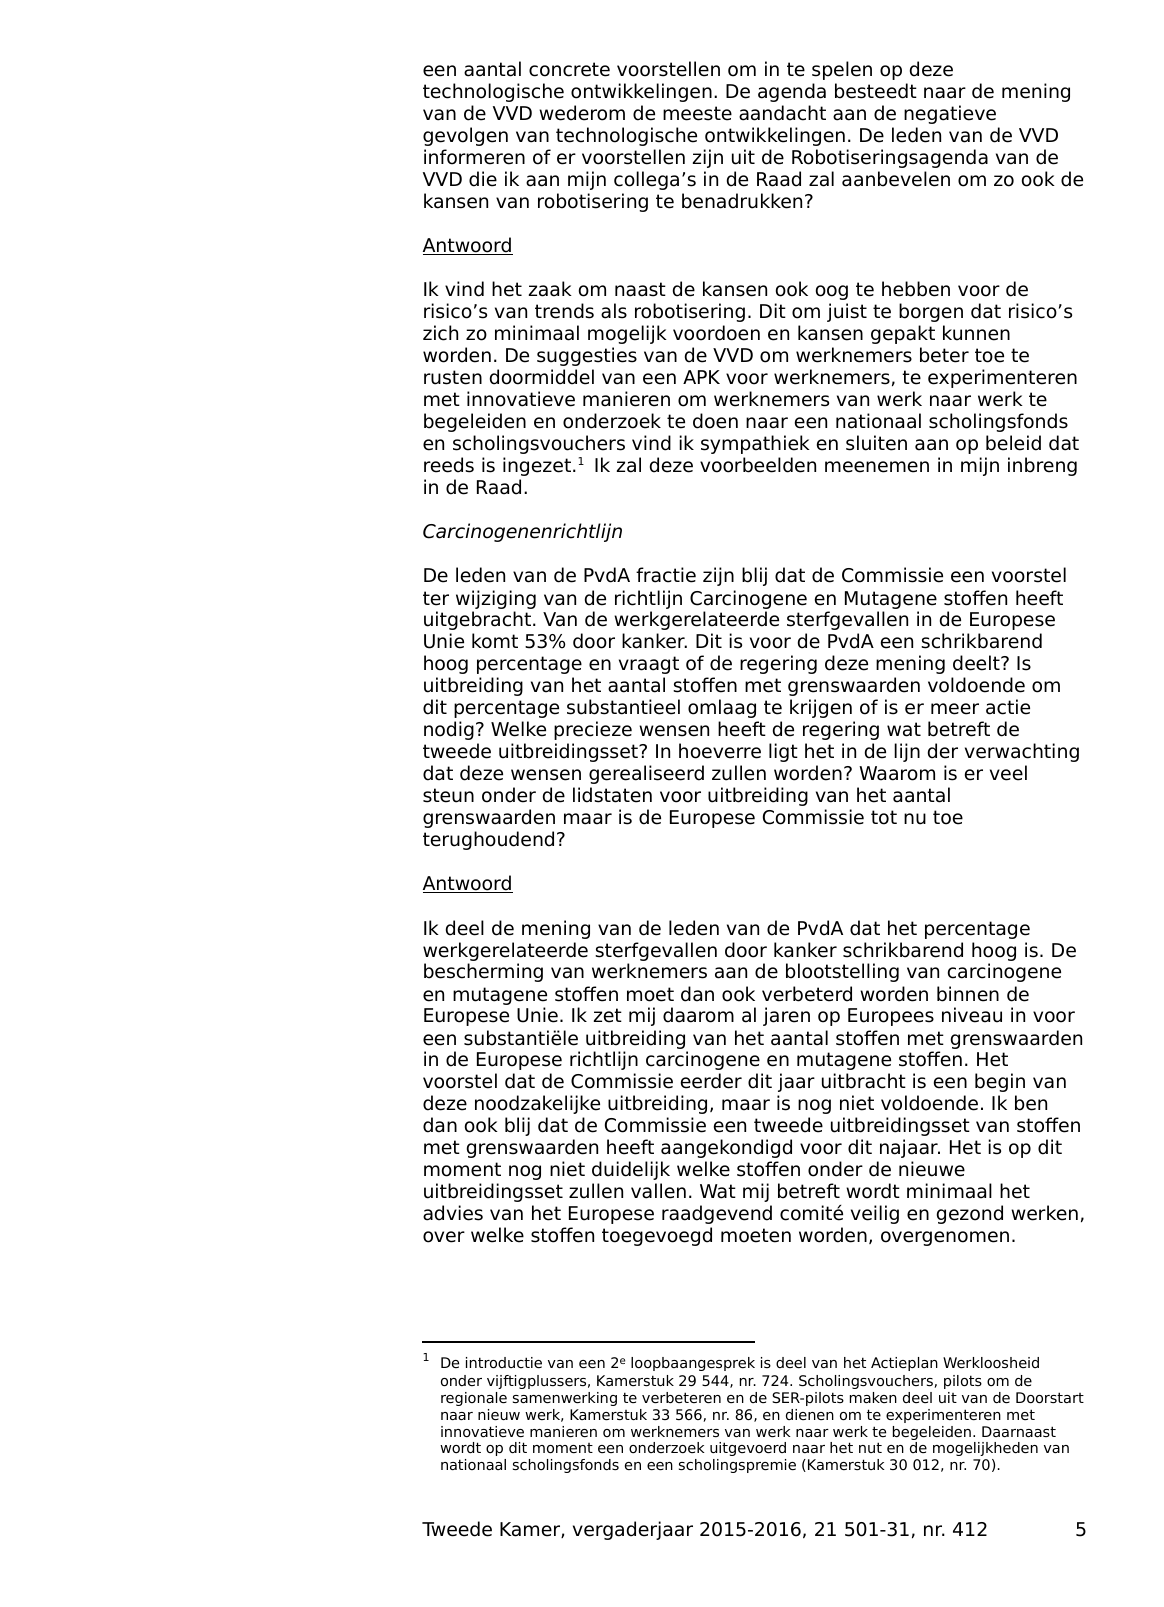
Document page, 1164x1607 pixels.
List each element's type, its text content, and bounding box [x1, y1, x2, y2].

subtitle Antwoord [422, 235, 1087, 257]
text De introductie van een 2e loopbaangesprek is deel van het Actieplan Werkloosheid onder vijftigplussers, Kamerstuk 29 544, nr. 724. Scholingsvouchers, pilots om de regionale samenwerking te verbeteren en de SER-pilots maken deel uit van de Doorstart naar nieuw werk, Kamerstuk 33 566, nr. 86, en dienen om te experimenteren met innovatieve manieren om werknemers van werk naar werk te begeleiden. Daarnaast wordt op dit moment een onderzoek uitgevoerd naar het nut en de mogelijkheden van nationaal scholingsfonds en een scholingspremie (Kamerstuk 30 012, nr. 70). [422, 1351, 1087, 1474]
subtitle Antwoord [422, 873, 1087, 895]
text De leden van de PvdA fractie zijn blij dat de Commissie een voorstel ter wijziging van de richtlijn Carcinogene en Mutagene stoffen heeft uitgebracht. Van de werkgerelateerde sterfgevallen in de Europese Unie komt 53% door kanker. Dit is voor de PvdA een schrikbarend hoog percentage en vraagt of de regering deze mening deelt? Is uitbreiding van het aantal stoffen met grenswaarden voldoende om dit percentage substantieel omlaag te krijgen of is er meer actie nodig? Welke precieze wensen heeft de regering wat betreft de tweede uitbreidingsset? In hoeverre ligt het in de lijn der verwachting dat deze wensen gerealiseerd zullen worden? Waarom is er veel steun onder de lidstaten voor uitbreiding van het aantal grenswaarden maar is de Europese Commissie tot nu toe terughoudend? [422, 565, 1087, 851]
text Ik vind het zaak om naast de kansen ook oog te hebben voor de risico’s van trends als robotisering. Dit om juist te borgen dat risico’s zich zo minimaal mogelijk voordoen en kansen gepakt kunnen worden. De suggesties van de VVD om werknemers beter toe te rusten doormiddel van een APK voor werknemers, te experimenteren met innovatieve manieren om werknemers van werk naar werk te begeleiden en onderzoek te doen naar een nationaal scholingsfonds en scholingsvouchers vind ik sympathiek en sluiten aan op beleid dat reeds is ingezet. Ik zal deze voorbeelden meenemen in mijn inbreng in de Raad. [422, 279, 1087, 499]
text Ik deel de mening van de leden van de PvdA dat het percentage werkgerelateerde sterfgevallen door kanker schrikbarend hoog is. De bescherming van werknemers aan de blootstelling van carcinogene en mutagene stoffen moet dan ook verbeterd worden binnen de Europese Unie. Ik zet mij daarom al jaren op Europees niveau in voor een substantiële uitbreiding van het aantal stoffen met grenswaarden in de Europese richtlijn carcinogene en mutagene stoffen. Het voorstel dat de Commissie eerder dit jaar uitbracht is een begin van deze noodzakelijke uitbreiding, maar is nog niet voldoende. Ik ben dan ook blij dat de Commissie een tweede uitbreidingsset van stoffen met grenswaarden heeft aangekondigd voor dit najaar. Het is op dit moment nog niet duidelijk welke stoffen onder de nieuwe uitbreidingsset zullen vallen. Wat mij betreft wordt minimaal het advies van het Europese raadgevend comité veilig en gezond werken, over welke stoffen toegevoegd moeten worden, overgenomen. [422, 917, 1087, 1247]
text een aantal concrete voorstellen om in te spelen op deze technologische ontwikkelingen. De agenda besteedt naar de mening van de VVD wederom de meeste aandacht aan de negatieve gevolgen van technologische ontwikkelingen. De leden van de VVD informeren of er voorstellen zijn uit de Robotiseringsagenda van de VVD die ik aan mijn collega’s in de Raad zal aanbevelen om zo ook de kansen van robotisering te benadrukken? [422, 59, 1087, 213]
subtitle Carcinogenenrichtlijn [422, 521, 1087, 543]
